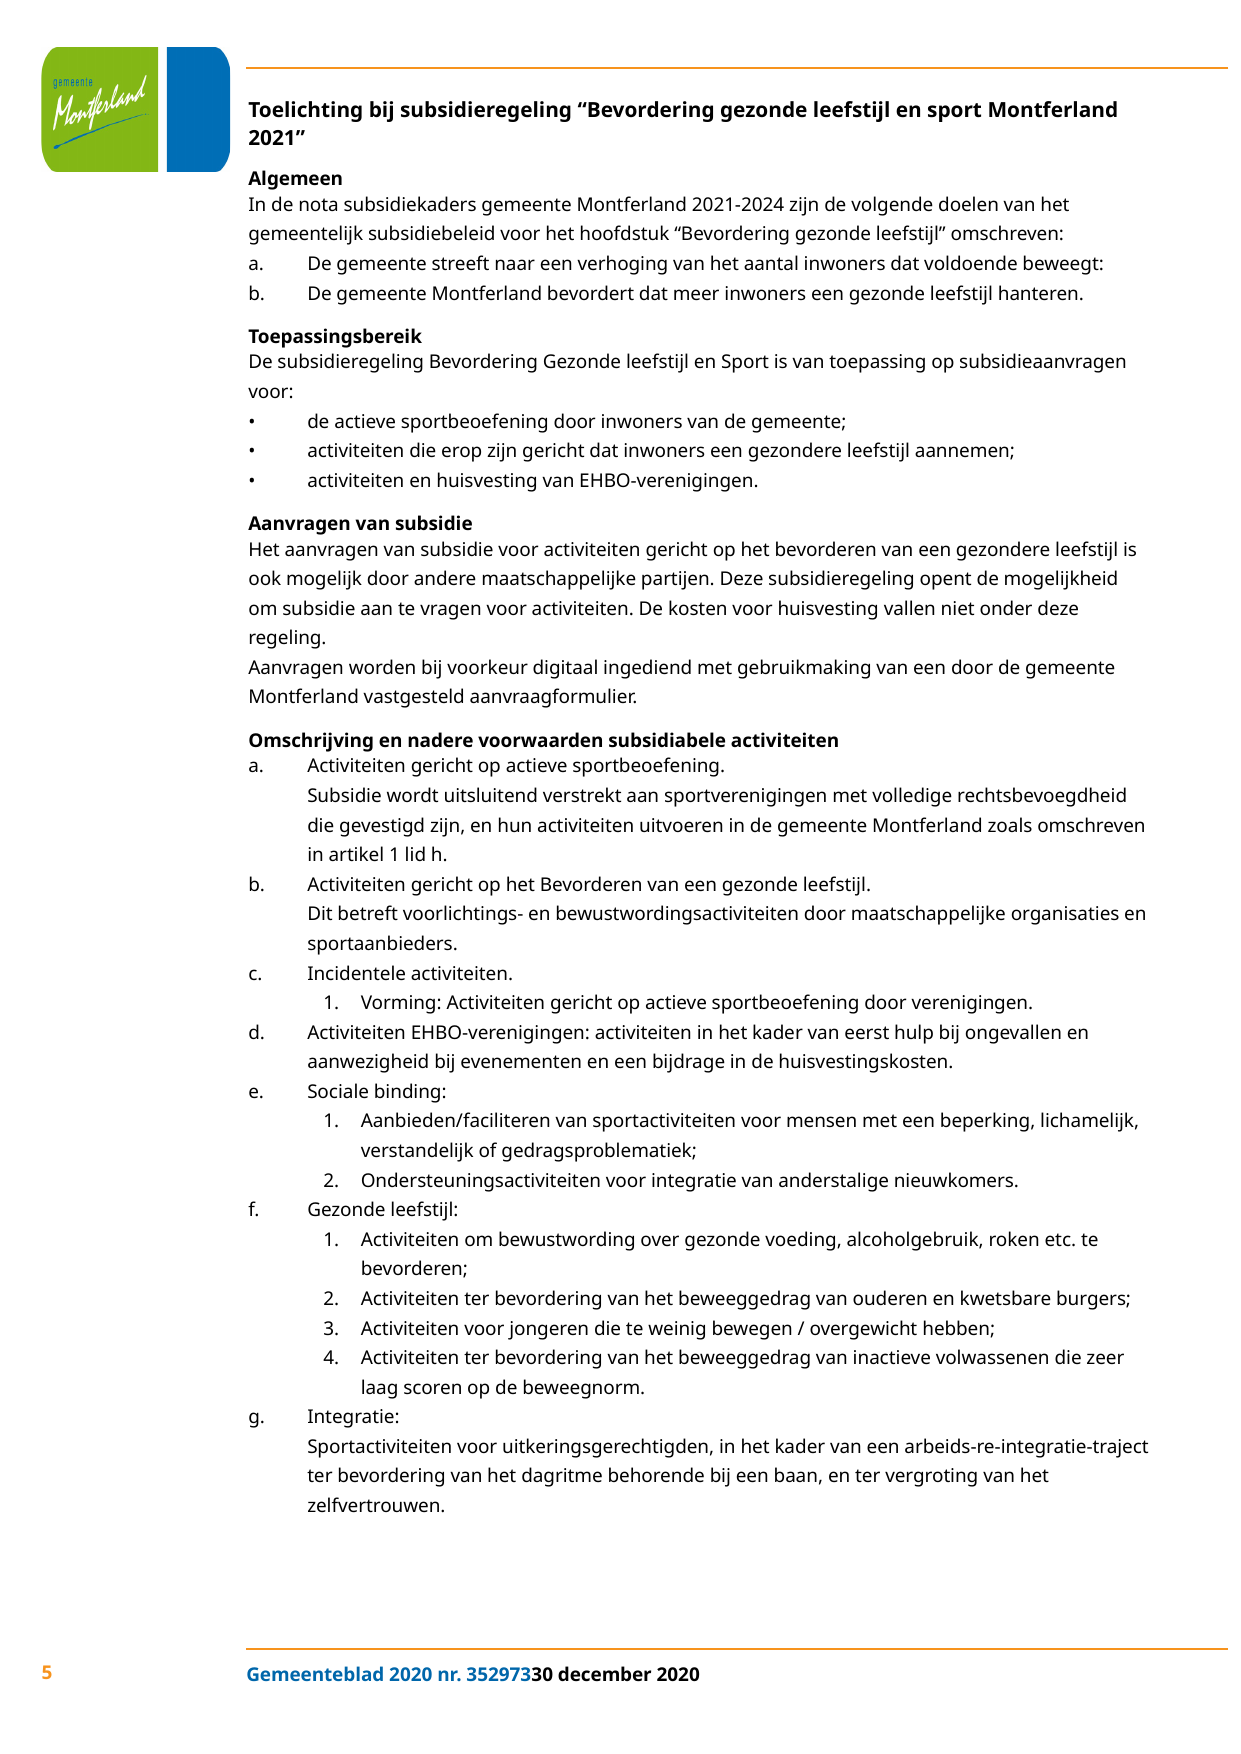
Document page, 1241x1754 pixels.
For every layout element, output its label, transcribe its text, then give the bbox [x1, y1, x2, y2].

list Activiteiten voor jongeren die te weinig bewegen / overgewicht hebben; [323, 1315, 1152, 1340]
list Subsidie wordt uitsluitend verstrekt aan sportverenigingen met volledige rechtsbevoegdheid die gevestigd zijn, en hun activiteiten uitvoeren in de gemeente Montferland zoals omschreven in artikel 1 lid h. [248, 782, 1152, 867]
list Activiteiten ter bevordering van het beweeggedrag van inactieve volwassenen die zeer laag scoren op de beweegnorm. [323, 1344, 1152, 1399]
list Activiteiten ter bevordering van het beweeggedrag van ouderen en kwetsbare burgers; [323, 1285, 1152, 1311]
text In de nota subsidiekaders gemeente Montferland 2021-2024 zijn de volgende doelen van het gemeentelijk subsidiebeleid voor het hoofdstuk “Bevordering gezonde leefstijl” omschreven: [248, 191, 1152, 246]
list Ondersteuningsactiviteiten voor integratie van anderstalige nieuwkomers. [323, 1167, 1152, 1192]
picture [41, 47, 231, 172]
list Activiteiten gericht op actieve sportbeoefening. [248, 753, 1152, 778]
text Aanvragen van subsidie [248, 510, 1152, 536]
list Sociale binding: [248, 1078, 1152, 1104]
list Activiteiten gericht op het Bevorderen van een gezonde leefstijl. [248, 871, 1152, 897]
text Toelichting bij subsidieregeling “Bevordering gezonde leefstijl en sport Montferland 2021” [248, 95, 1152, 152]
list activiteiten en huisvesting van EHBO-verenigingen. [248, 467, 1152, 493]
text Het aanvragen van subsidie voor activiteiten gericht op het bevorderen van een gezondere leefstijl is ook mogelijk door andere maatschappelijke partijen. Deze subsidieregeling opent de mogelijkheid om subsidie aan te vragen voor activiteiten. De kosten voor huisvesting vallen niet onder deze regeling. [248, 536, 1152, 650]
text Toepassingsbereik [248, 323, 1152, 349]
list Dit betreft voorlichtings- en bewustwordingsactiviteiten door maatschappelijke organisaties en sportaanbieders. [248, 901, 1152, 956]
list Aanbieden/faciliteren van sportactiviteiten voor mensen met een beperking, lichamelijk, verstandelijk of gedragsproblematiek; [323, 1108, 1152, 1163]
list De gemeente streeft naar een verhoging van het aantal inwoners dat voldoende beweegt: [248, 250, 1152, 276]
list activiteiten die erop zijn gericht dat inwoners een gezondere leefstijl aannemen; [248, 437, 1152, 463]
list Activiteiten EHBO-verenigingen: activiteiten in het kader van eerst hulp bij ongevallen en aanwezigheid bij evenementen en een bijdrage in de huisvestingskosten. [248, 1019, 1152, 1074]
list Sportactiviteiten voor uitkeringsgerechtigden, in het kader van een arbeids-re-integratie-traject ter bevordering van het dagritme behorende bij een baan, en ter vergroting van het zelfvertrouwen. [248, 1433, 1152, 1518]
text Omschrijving en nadere voorwaarden subsidiabele activiteiten [248, 727, 1152, 753]
list Integratie: [248, 1403, 1152, 1429]
list Gezonde leefstijl: [248, 1196, 1152, 1222]
list Vorming: Activiteiten gericht op actieve sportbeoefening door verenigingen. [323, 989, 1152, 1015]
list Incidentele activiteiten. [248, 960, 1152, 985]
text De subsidieregeling Bevordering Gezonde leefstijl en Sport is van toepassing op subsidieaanvragen voor: [248, 349, 1152, 404]
text Aanvragen worden bij voorkeur digitaal ingediend met gebruikmaking van een door de gemeente Montferland vastgesteld aanvraagformulier. [248, 654, 1152, 709]
list Activiteiten om bewustwording over gezonde voeding, alcoholgebruik, roken etc. te bevorderen; [323, 1226, 1152, 1281]
text Algemeen [248, 165, 1152, 191]
list de actieve sportbeoefening door inwoners van de gemeente; [248, 408, 1152, 433]
list De gemeente Montferland bevordert dat meer inwoners een gezonde leefstijl hanteren. [248, 280, 1152, 306]
